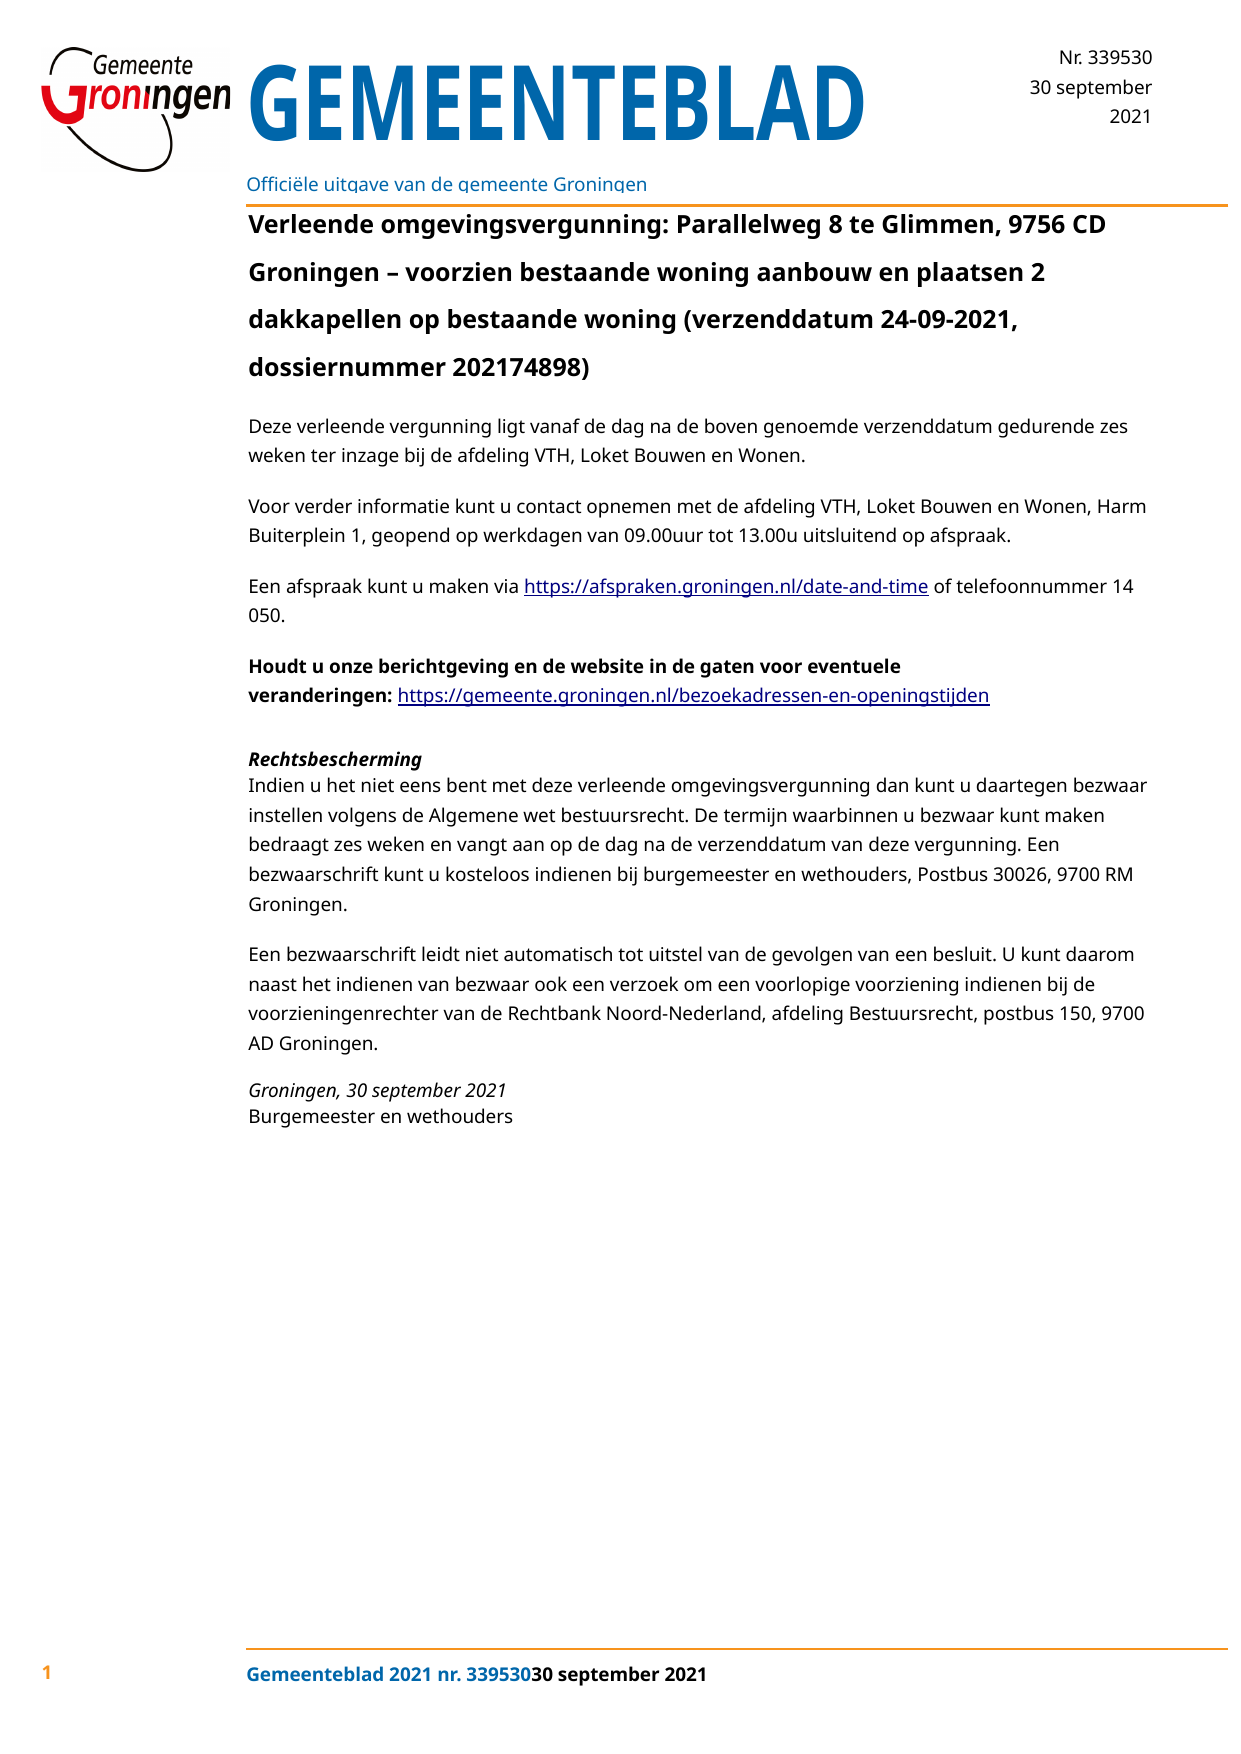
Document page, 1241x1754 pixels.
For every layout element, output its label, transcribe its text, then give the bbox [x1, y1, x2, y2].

text Een bezwaarschrift leidt niet automatisch tot uitstel van de gevolgen van een besluit. U kunt daarom naast het indienen van bezwaar ook een verzoek om een voorlopige voorziening indienen bij de voorzieningenrechter van de Rechtbank Noord-Nederland, afdeling Bestuursrecht, postbus 150, 9700 AD Groningen. [248, 941, 1152, 1056]
text Voor verder informatie kunt u contact opnemen met de afdeling VTH, Loket Bouwen en Wonen, Harm Buiterplein 1, geopend op werkdagen van 09.00uur tot 13.00u uitsluitend op afspraak. [248, 493, 1152, 548]
text Deze verleende vergunning ligt vanaf de dag na de boven genoemde verzenddatum gedurende zes weken ter inzage bij de afdeling VTH, Loket Bouwen en Wonen. [248, 413, 1152, 468]
text Burgemeester en wethouders [248, 1103, 1152, 1129]
text Houdt u onze berichtgeving en de website in de gaten voor eventuele veranderingen: https://gemeente.groningen.nl/bezoekadressen-en-openingstijden [248, 653, 1152, 708]
picture [41, 47, 231, 172]
text Een afspraak kunt u maken via https://afspraken.groningen.nl/date-and-time of telefoonnummer 14 050. [248, 573, 1152, 628]
text Verleende omgevingsvergunning: Parallelweg 8 te Glimmen, 9756 CD Groningen – voorzien bestaande woning aanbouw en plaatsen 2 dakkapellen op bestaande woning (verzenddatum 24-09-2021, dossiernummer 202174898) [248, 207, 1152, 384]
text Rechtsbescherming [248, 747, 1152, 772]
text Groningen, 30 september 2021 [248, 1078, 1152, 1103]
text Indien u het niet eens bent met deze verleende omgevingsvergunning dan kunt u daartegen bezwaar instellen volgens de Algemene wet bestuursrecht. De termijn waarbinnen u bezwaar kunt maken bedraagt zes weken en vangt aan op de dag na de verzenddatum van deze vergunning. Een bezwaarschrift kunt u kosteloos indienen bij burgemeester en wethouders, Postbus 30026, 9700 RM Groningen. [248, 772, 1152, 916]
